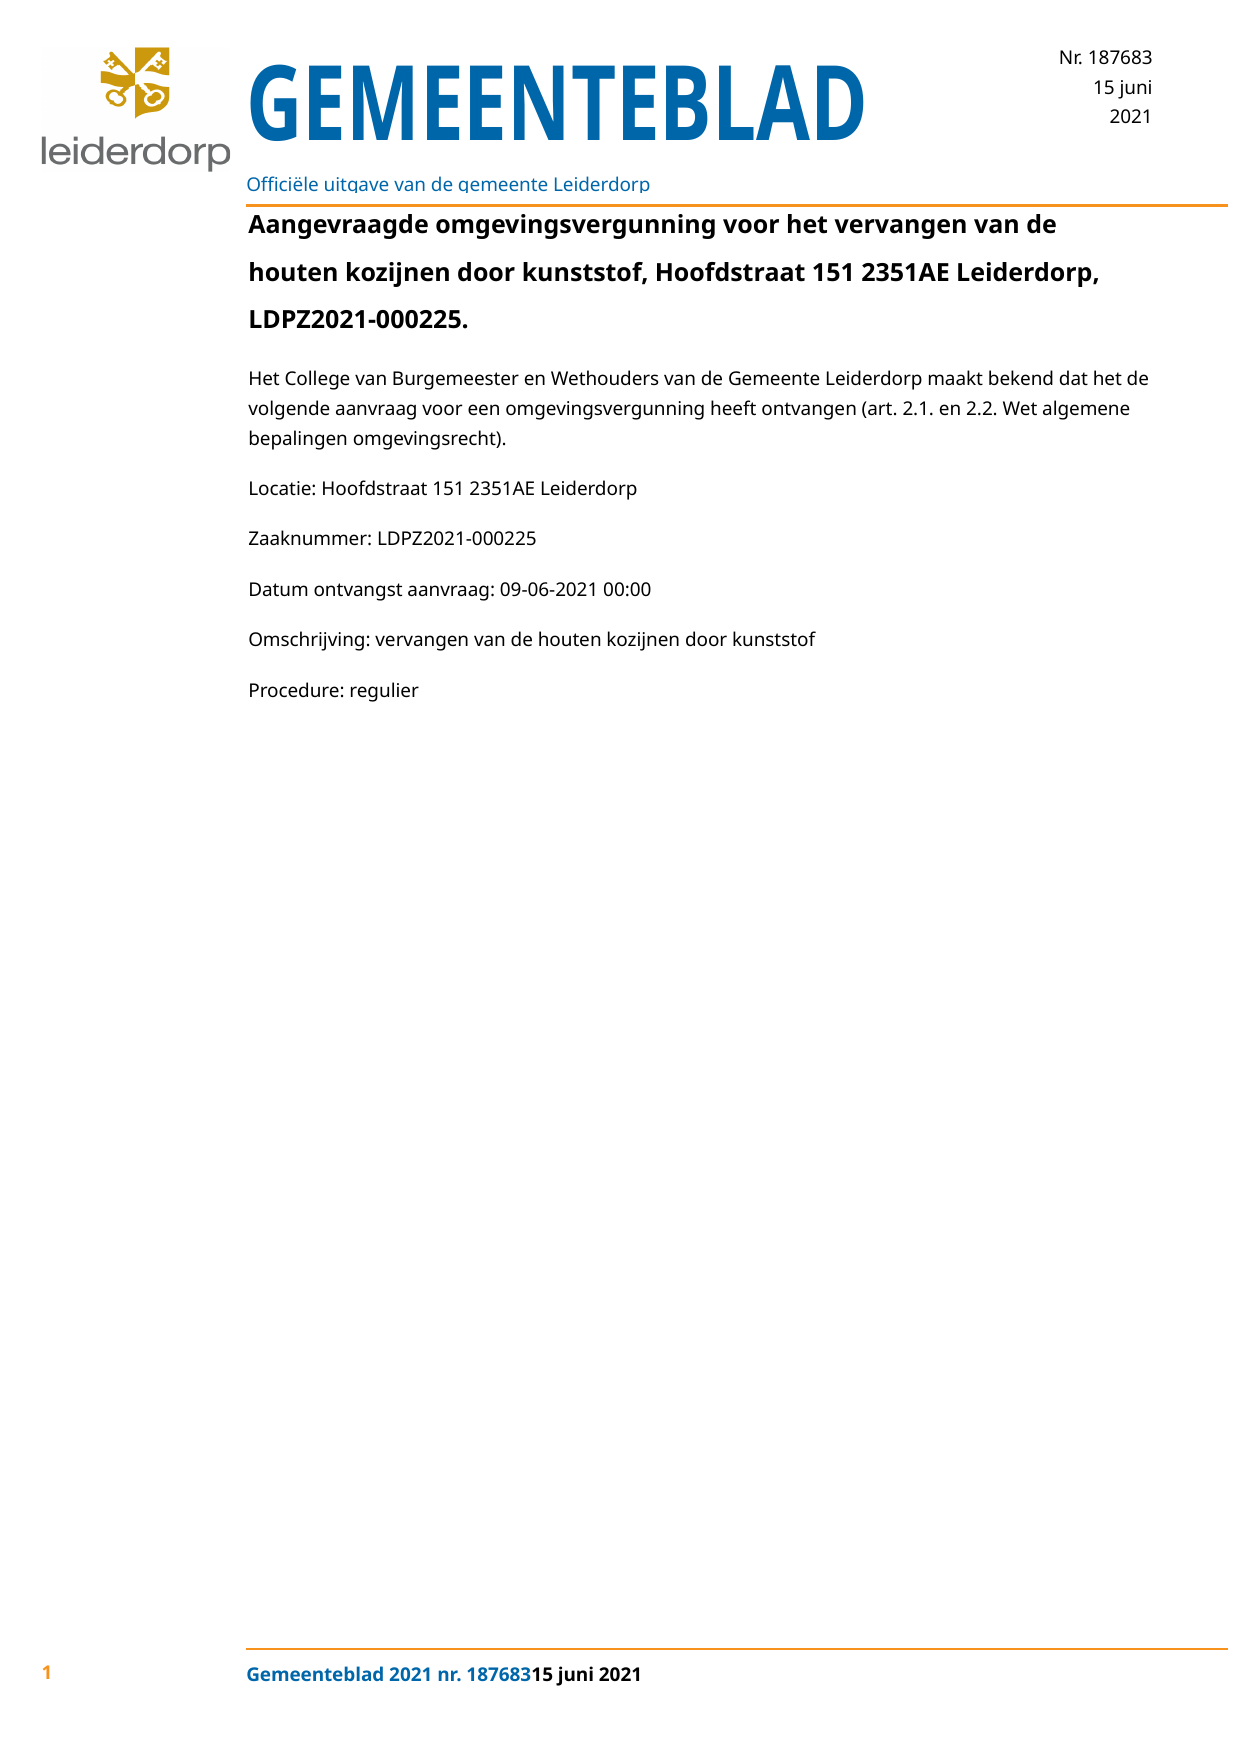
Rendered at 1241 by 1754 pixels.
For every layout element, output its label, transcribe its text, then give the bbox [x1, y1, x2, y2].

text Het College van Burgemeester en Wethouders van de Gemeente Leiderdorp maakt bekend dat het de volgende aanvraag voor een omgevingsvergunning heeft ontvangen (art. 2.1. en 2.2. Wet algemene bepalingen omgevingsrecht). [248, 366, 1152, 450]
picture [41, 47, 231, 172]
text Omschrijving: vervangen van de houten kozijnen door kunststof [248, 626, 1152, 652]
text Aangevraagde omgevingsvergunning voor het vervangen van de houten kozijnen door kunststof, Hoofdstraat 151 2351AE Leiderdorp, LDPZ2021-000225. [248, 207, 1152, 336]
text Zaaknummer: LDPZ2021-000225 [248, 526, 1152, 551]
text Locatie: Hoofdstraat 151 2351AE Leiderdorp [248, 475, 1152, 501]
text Datum ontvangst aanvraag: 09-06-2021 00:00 [248, 576, 1152, 602]
text Procedure: regulier [248, 677, 1152, 702]
